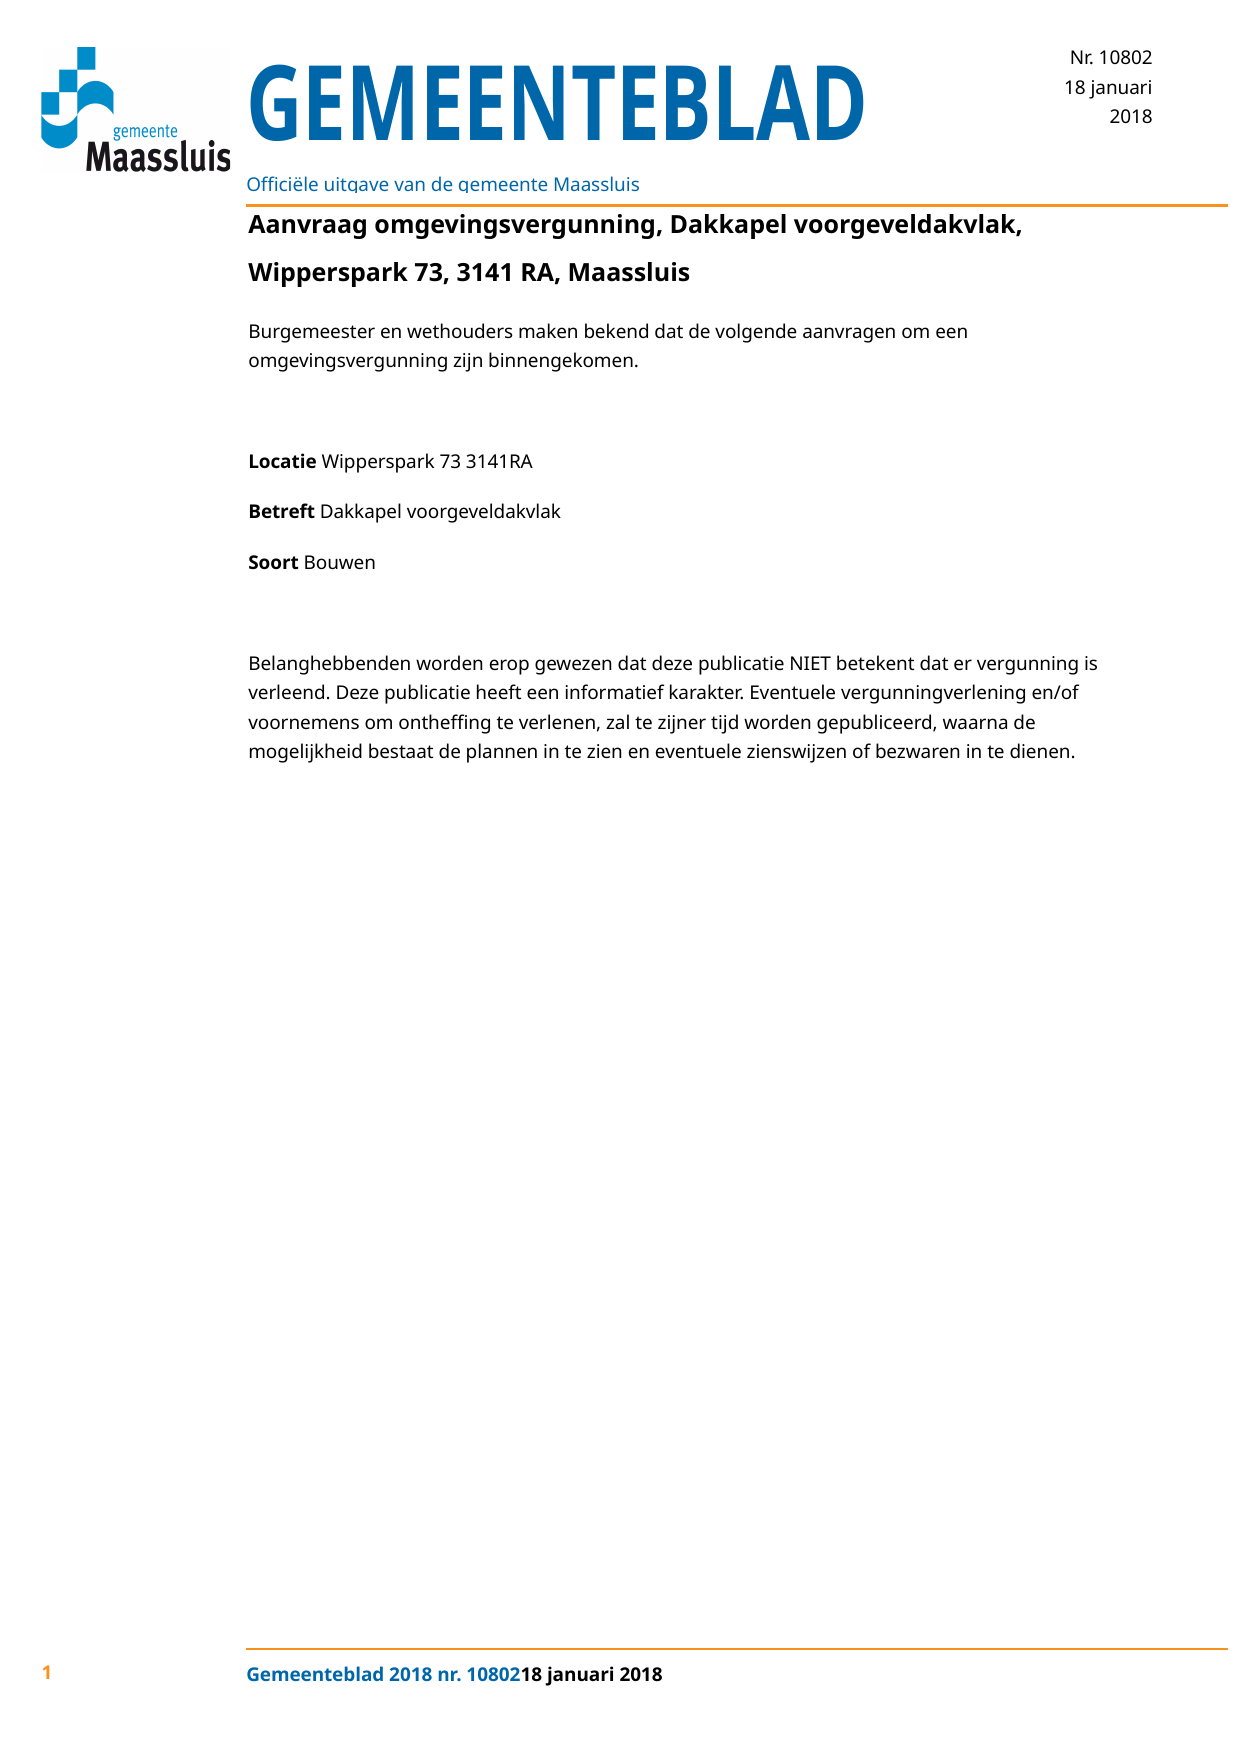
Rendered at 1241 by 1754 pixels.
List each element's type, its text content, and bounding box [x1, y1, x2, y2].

text Burgemeester en wethouders maken bekend dat de volgende aanvragen om een omgevingsvergunning zijn binnengekomen. [248, 318, 1152, 373]
text Locatie Wipperspark 73 3141RA [248, 448, 1152, 474]
picture [41, 47, 231, 172]
text Betreft Dakkapel voorgeveldakvlak [248, 499, 1152, 524]
picture [41, 47, 77, 92]
text Soort Bouwen [248, 549, 1152, 575]
text Belanghebbenden worden erop gewezen dat deze publicatie NIET betekent dat er vergunning is verleend. Deze publicatie heeft een informatief karakter. Eventuele vergunningverlening en/of voornemens om ontheffing te verlenen, zal te zijner tijd worden gepubliceerd, waarna de mogelijkheid bestaat de plannen in te zien en eventuele zienswijzen of bezwaren in te dienen. [248, 650, 1152, 764]
text Aanvraag omgevingsvergunning, Dakkapel voorgeveldakvlak, Wipperspark 73, 3141 RA, Maassluis [248, 207, 1152, 288]
